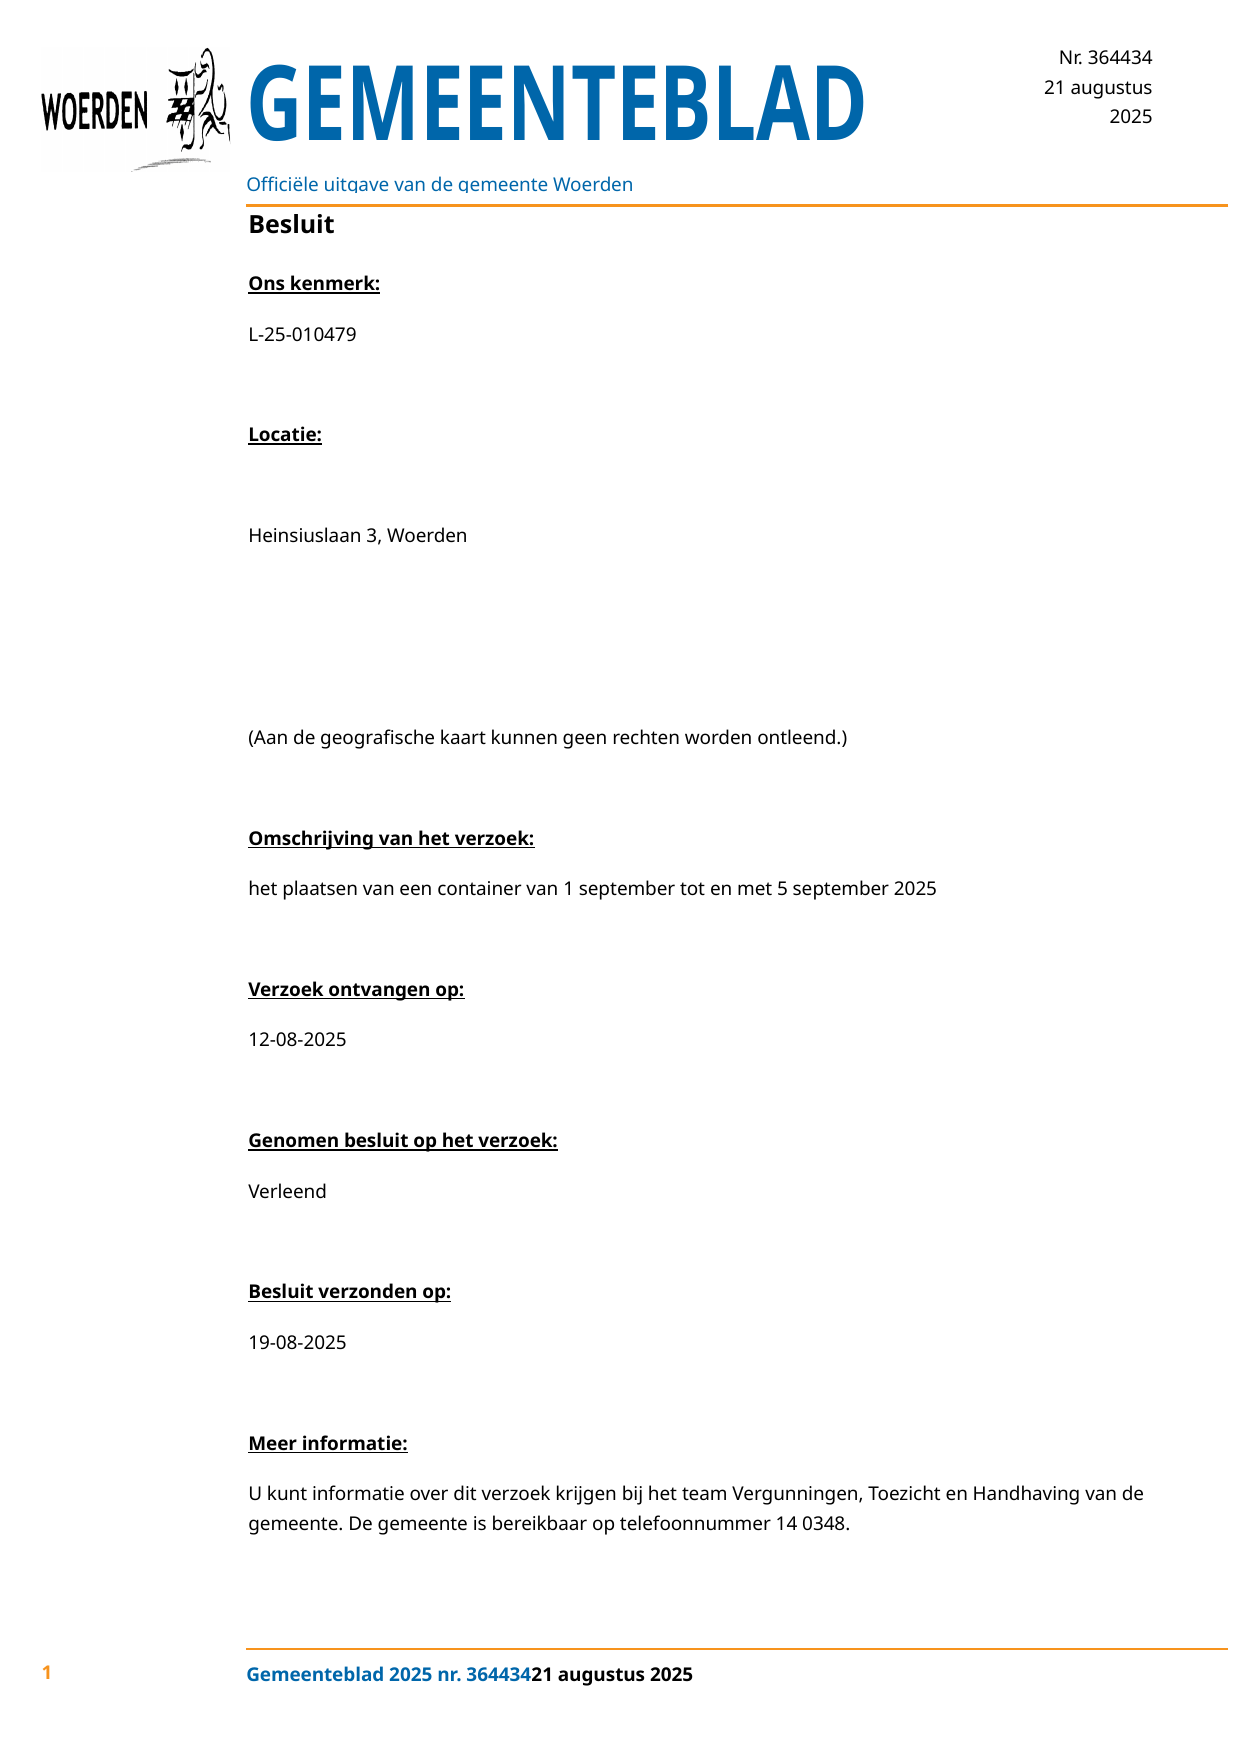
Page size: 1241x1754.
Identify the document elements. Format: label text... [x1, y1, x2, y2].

text Ons kenmerk: [248, 270, 1152, 296]
text Besluit verzonden op: [248, 1279, 1152, 1304]
text (Aan de geografische kaart kunnen geen rechten worden ontleend.) [248, 724, 1152, 750]
text Besluit [248, 207, 1152, 241]
text U kunt informatie over dit verzoek krijgen bij het team Vergunningen, Toezicht en Handhaving van de gemeente. De gemeente is bereikbaar op telefoonnummer 14 0348. [248, 1480, 1152, 1536]
text Verleend [248, 1178, 1152, 1203]
text Genomen besluit op het verzoek: [248, 1127, 1152, 1153]
text 12-08-2025 [248, 1027, 1152, 1052]
text Heinsiuslaan 3, Woerden [248, 522, 1152, 548]
text Locatie: [248, 422, 1152, 447]
text 19-08-2025 [248, 1329, 1152, 1355]
text L-25-010479 [248, 321, 1152, 346]
text Verzoek ontvangen op: [248, 976, 1152, 1002]
text Meer informatie: [248, 1430, 1152, 1456]
picture [41, 47, 231, 172]
text Omschrijving van het verzoek: [248, 825, 1152, 851]
text het plaatsen van een container van 1 september tot en met 5 september 2025 [248, 875, 1152, 901]
